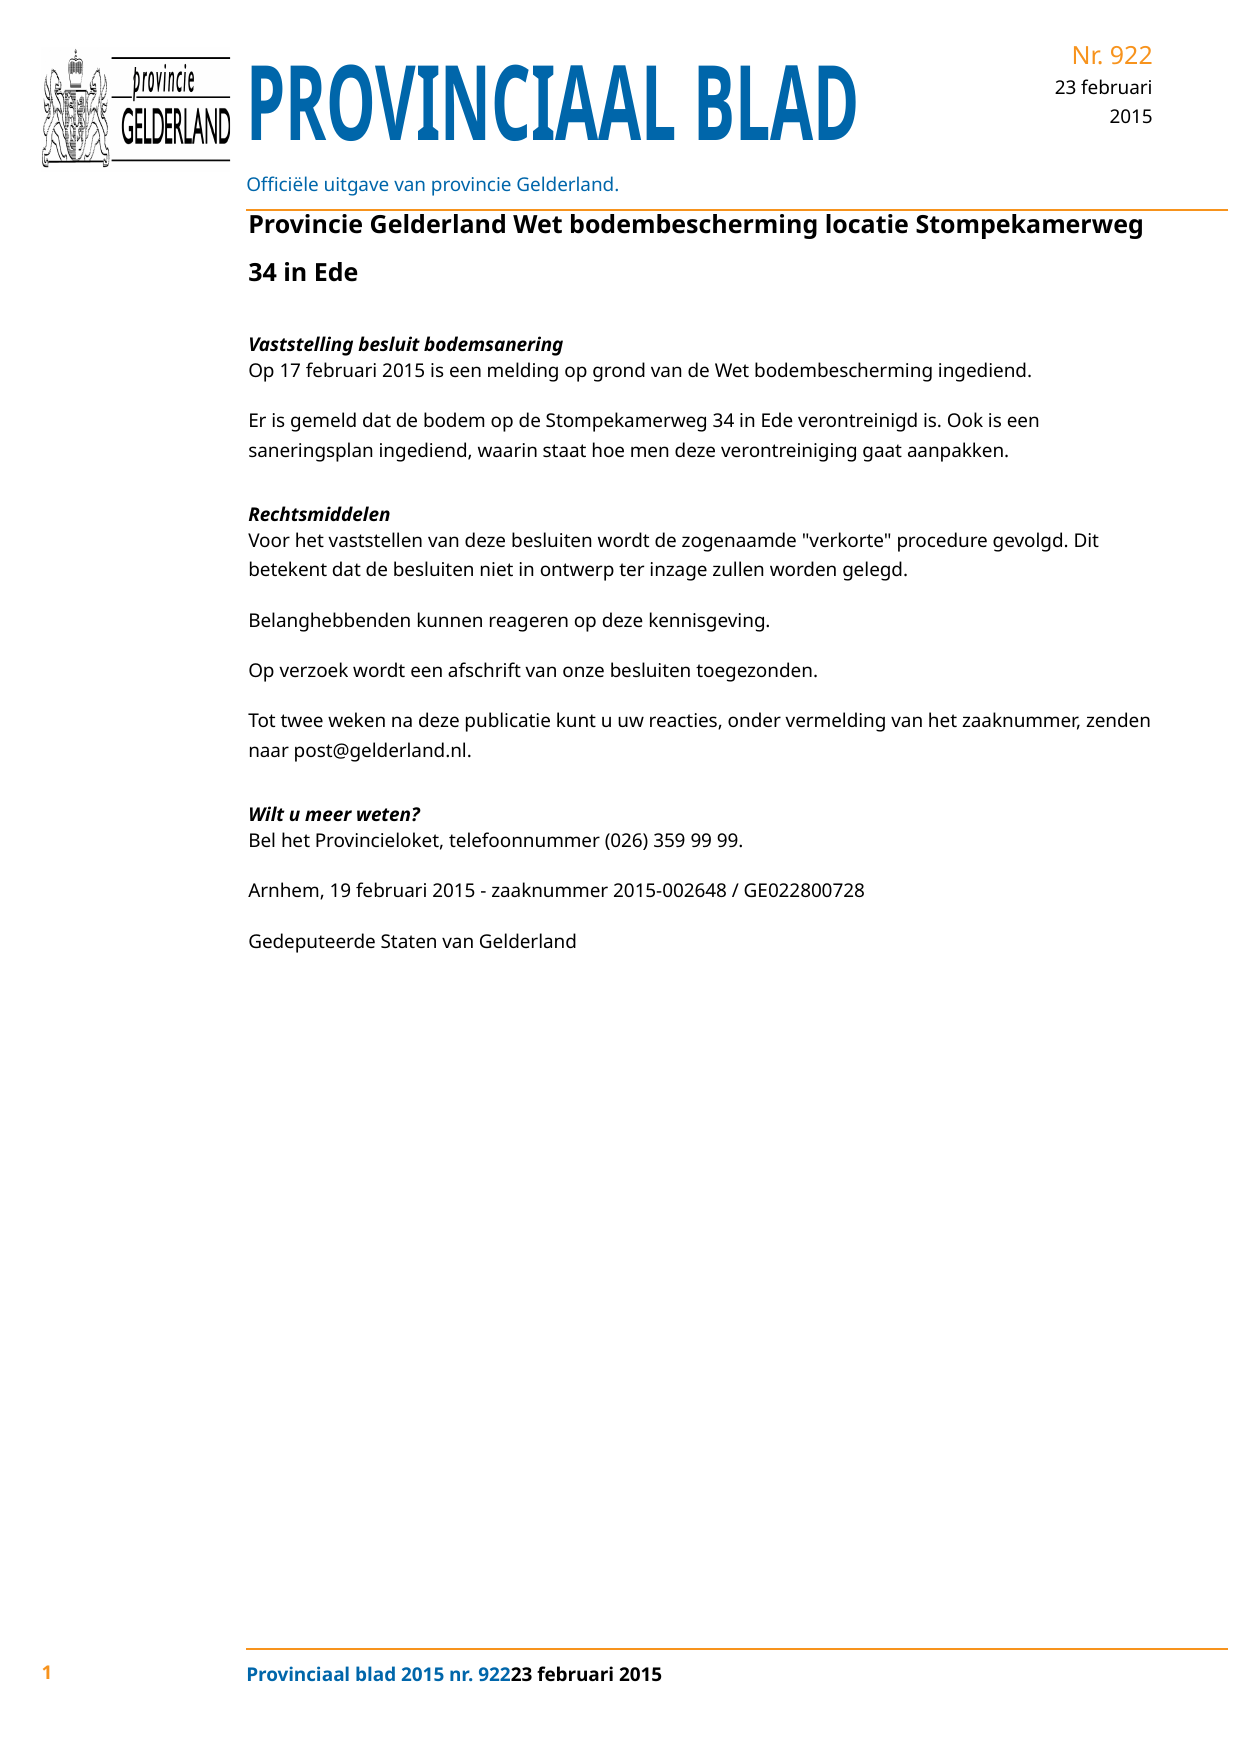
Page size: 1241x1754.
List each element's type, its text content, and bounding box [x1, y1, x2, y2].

text Op verzoek wordt een afschrift van onze besluiten toegezonden. [248, 657, 1152, 683]
text Gedeputeerde Staten van Gelderland [248, 928, 1152, 953]
picture [41, 47, 231, 172]
text Belanghebbenden kunnen reageren op deze kennisgeving. [248, 607, 1152, 633]
text Arnhem, 19 februari 2015 - zaaknummer 2015-002648 / GE022800728 [248, 877, 1152, 903]
text Provincie Gelderland Wet bodembescherming locatie Stompekamerweg 34 in Ede [248, 211, 1152, 288]
text Vaststelling besluit bodemsanering [248, 331, 1152, 357]
text Voor het vaststellen van deze besluiten wordt de zogenaamde "verkorte" procedure gevolgd. Dit betekent dat de besluiten niet in ontwerp ter inzage zullen worden gelegd. [248, 527, 1152, 582]
text Tot twee weken na deze publicatie kunt u uw reacties, onder vermelding van het zaaknummer, zenden naar post@gelderland.nl. [248, 708, 1152, 763]
text Wilt u meer weten? [248, 801, 1152, 827]
text Er is gemeld dat de bodem op de Stompekamerweg 34 in Ede verontreinigd is. Ook is een saneringsplan ingediend, waarin staat hoe men deze verontreiniging gaat aanpakken. [248, 408, 1152, 463]
text Op 17 februari 2015 is een melding op grond van de Wet bodembescherming ingediend. [248, 357, 1152, 383]
text Bel het Provincieloket, telefoonnummer (026) 359 99 99. [248, 827, 1152, 853]
text Rechtsmiddelen [248, 501, 1152, 527]
